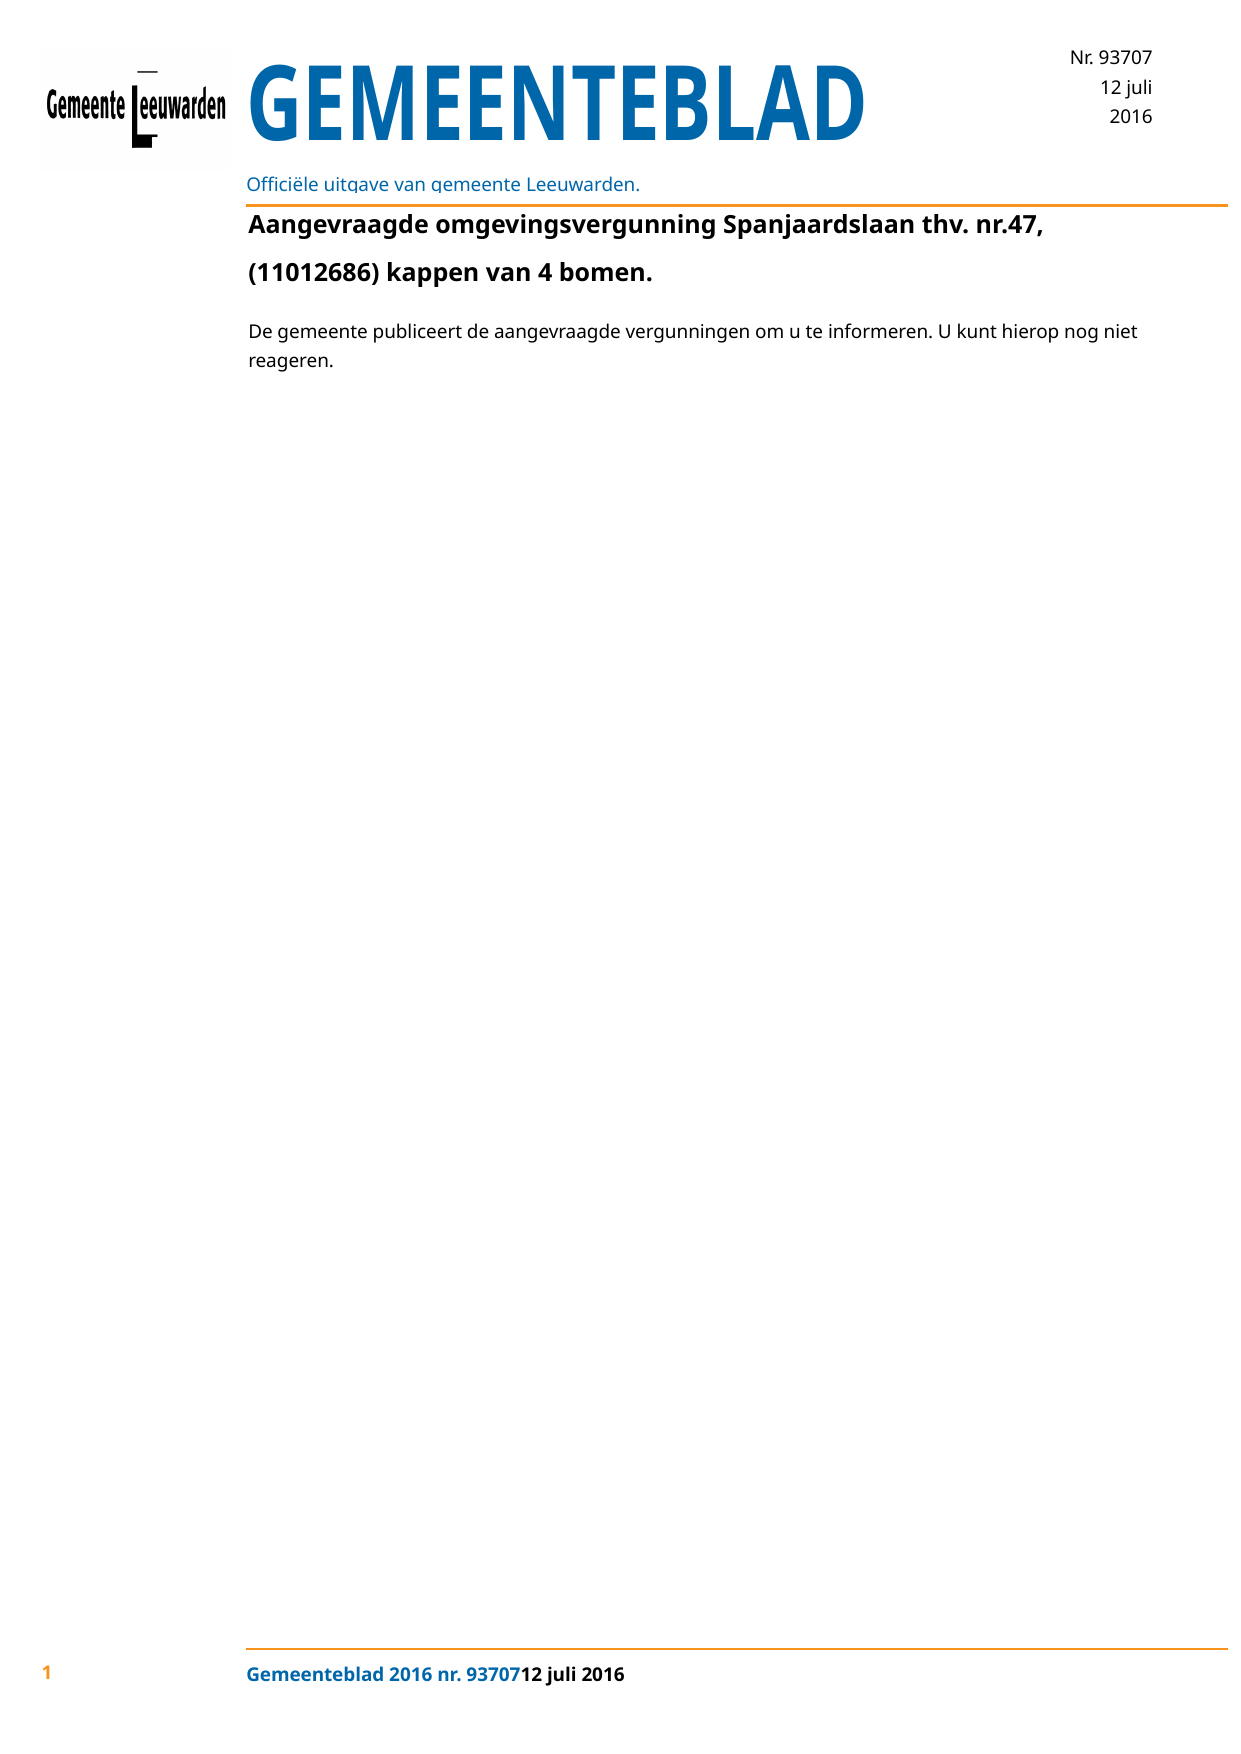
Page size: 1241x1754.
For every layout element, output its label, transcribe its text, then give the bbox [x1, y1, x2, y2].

text De gemeente publiceert de aangevraagde vergunningen om u te informeren. U kunt hierop nog niet reageren. [248, 318, 1152, 373]
text Aangevraagde omgevingsvergunning Spanjaardslaan thv. nr.47, (11012686) kappen van 4 bomen. [248, 207, 1152, 288]
picture [41, 47, 231, 172]
